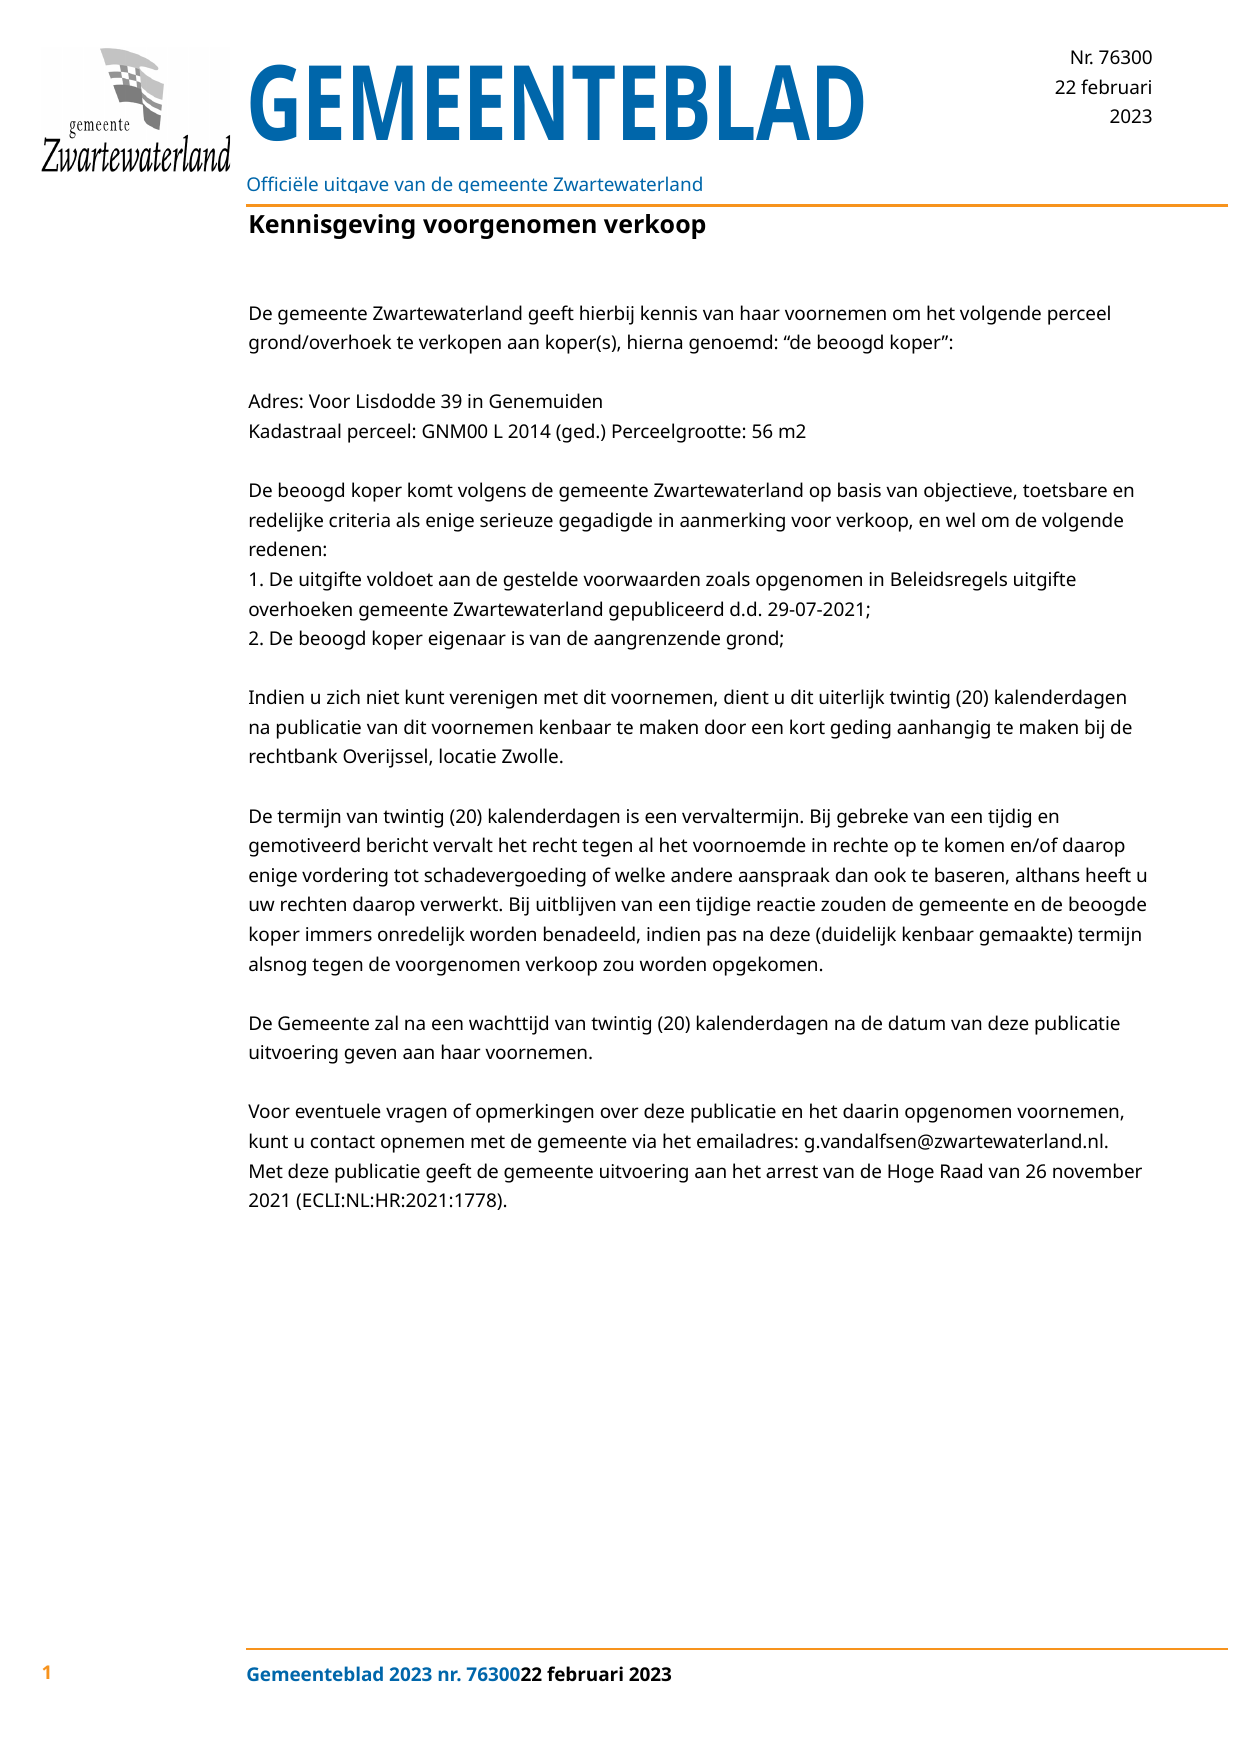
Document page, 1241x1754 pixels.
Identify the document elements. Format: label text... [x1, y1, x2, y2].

text De beoogd koper komt volgens de gemeente Zwartewaterland op basis van objectieve, toetsbare en redelijke criteria als enige serieuze gegadigde in aanmerking voor verkoop, en wel om de volgende redenen: [248, 477, 1152, 562]
text De Gemeente zal na een wachttijd van twintig (20) kalenderdagen na de datum van deze publicatie uitvoering geven aan haar voornemen. [248, 1010, 1152, 1065]
text Kadastraal perceel: GNM00 L 2014 (ged.) Perceelgrootte: 56 m2 [248, 418, 1152, 444]
text Voor eventuele vragen of opmerkingen over deze publicatie en het daarin opgenomen voornemen, kunt u contact opnemen met de gemeente via het emailadres: g.vandalfsen@zwartewaterland.nl. [248, 1099, 1152, 1154]
text 2. De beoogd koper eigenaar is van de aangrenzende grond; [248, 625, 1152, 651]
picture [41, 47, 231, 172]
text Met deze publicatie geeft de gemeente uitvoering aan het arrest van de Hoge Raad van 26 november 2021 (ECLI:NL:HR:2021:1778). [248, 1158, 1152, 1213]
text De termijn van twintig (20) kalenderdagen is een vervaltermijn. Bij gebreke van een tijdig en gemotiveerd bericht vervalt het recht tegen al het voornoemde in rechte op te komen en/of daarop enige vordering tot schadevergoeding of welke andere aanspraak dan ook te baseren, althans heeft u uw rechten daarop verwerkt. Bij uitblijven van een tijdige reactie zouden de gemeente en de beoogde koper immers onredelijk worden benadeeld, indien pas na deze (duidelijk kenbaar gemaakte) termijn alsnog tegen de voorgenomen verkoop zou worden opgekomen. [248, 803, 1152, 976]
text 1. De uitgifte voldoet aan de gestelde voorwaarden zoals opgenomen in Beleidsregels uitgifte overhoeken gemeente Zwartewaterland gepubliceerd d.d. 29-07-2021; [248, 566, 1152, 621]
text De gemeente Zwartewaterland geeft hierbij kennis van haar voornemen om het volgende perceel grond/overhoek te verkopen aan koper(s), hierna genoemd: “de beoogd koper”: [248, 300, 1152, 355]
text Kennisgeving voorgenomen verkoop [248, 207, 1152, 241]
text Indien u zich niet kunt verenigen met dit voornemen, dient u dit uiterlijk twintig (20) kalenderdagen na publicatie van dit voornemen kenbaar te maken door een kort geding aanhangig te maken bij de rechtbank Overijssel, locatie Zwolle. [248, 684, 1152, 769]
text Adres: Voor Lisdodde 39 in Genemuiden [248, 389, 1152, 414]
